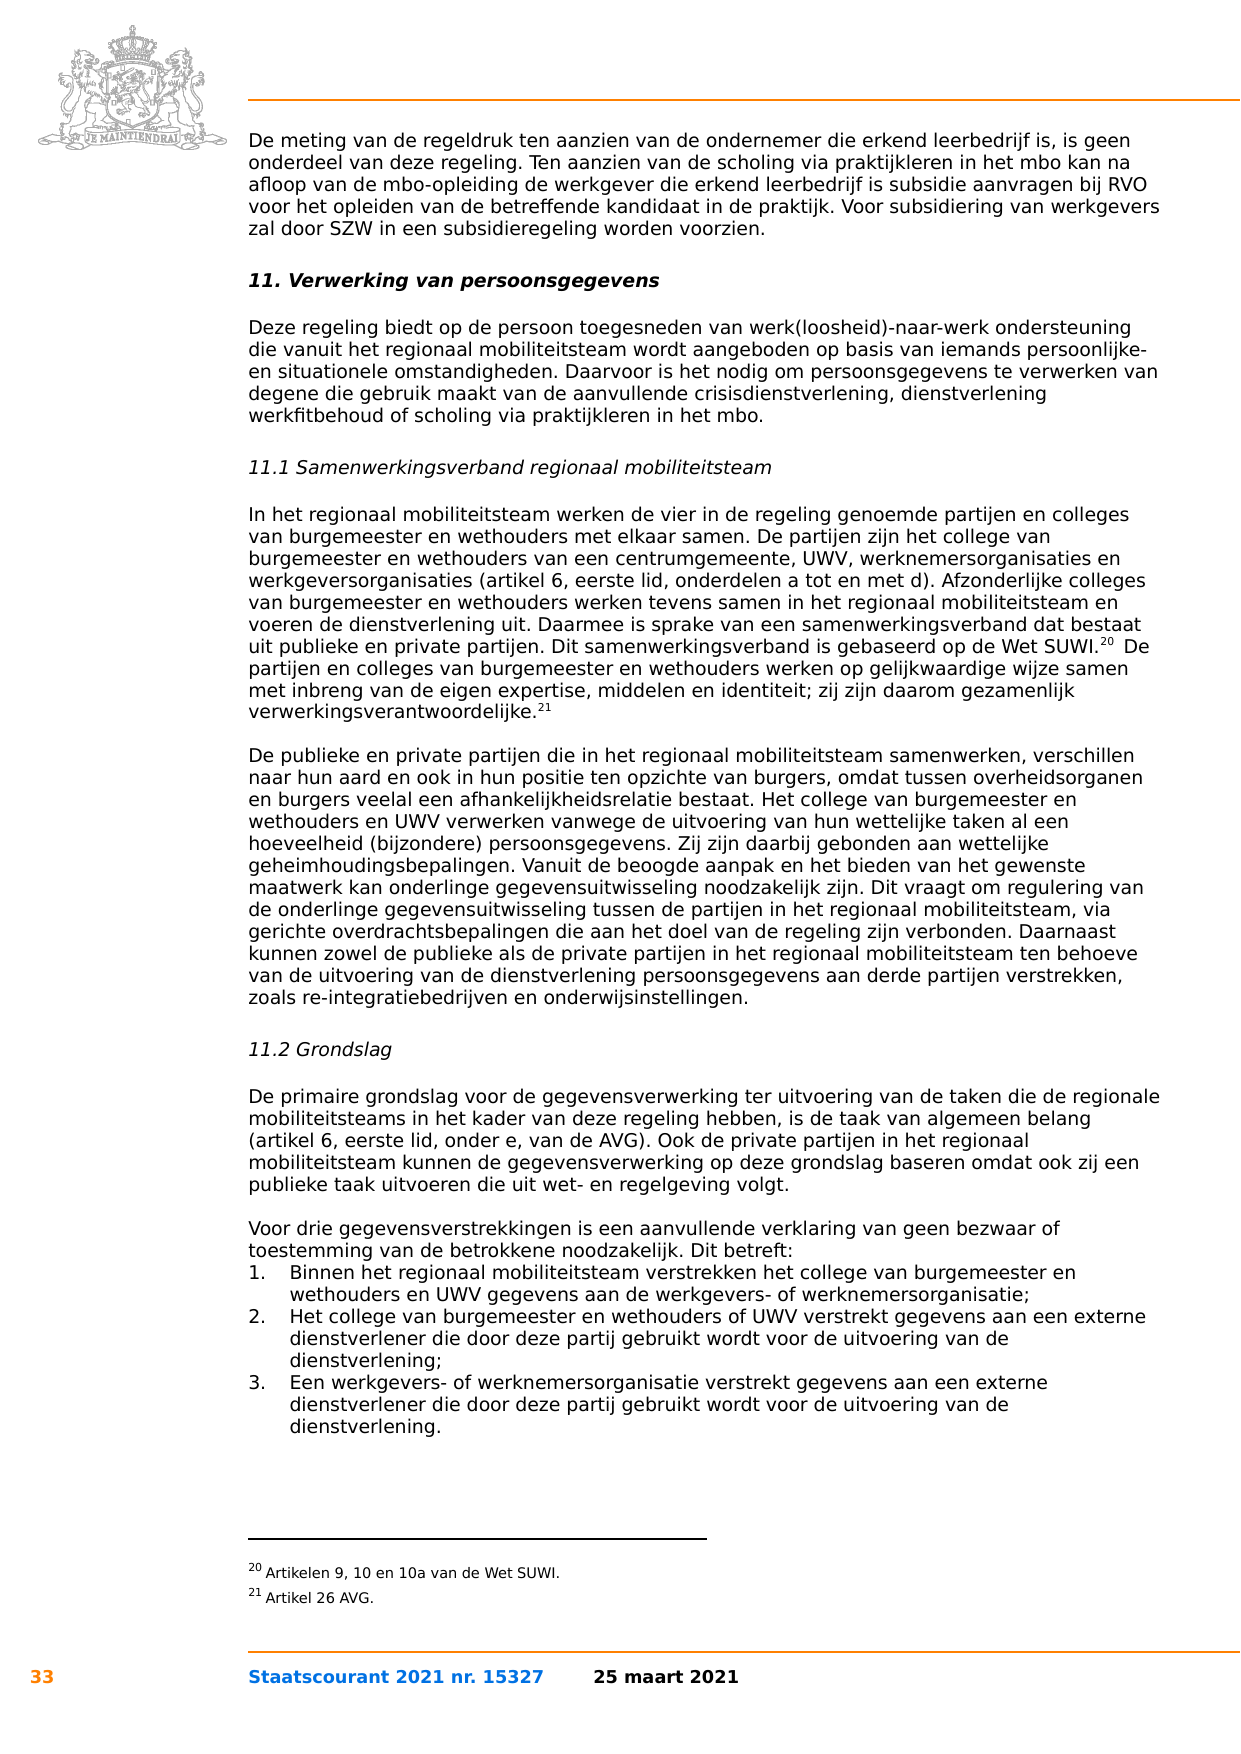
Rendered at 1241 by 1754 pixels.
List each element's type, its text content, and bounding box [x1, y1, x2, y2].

text De meting van de regeldruk ten aanzien van de ondernemer die erkend leerbedrijf is, is geen onderdeel van deze regeling. Ten aanzien van de scholing via praktijkleren in het mbo kan na afloop van de mbo-opleiding de werkgever die erkend leerbedrijf is subsidie aanvragen bij RVO voor het opleiden van de betreffende kandidaat in de praktijk. Voor subsidiering van werkgevers zal door SZW in een subsidieregeling worden voorzien. [248, 130, 1163, 240]
text In het regionaal mobiliteitsteam werken de vier in de regeling genoemde partijen en colleges van burgemeester en wethouders met elkaar samen. De partijen zijn het college van burgemeester en wethouders van een centrumgemeente, UWV, werknemersorganisaties en werkgeversorganisaties (artikel 6, eerste lid, onderdelen a tot en met d). Afzonderlijke colleges van burgemeester en wethouders werken tevens samen in het regionaal mobiliteitsteam en voeren de dienstverlening uit. Daarmee is sprake van een samenwerkingsverband dat bestaat uit publieke en private partijen. Dit samenwerkingsverband is gebaseerd op de Wet SUWI. De partijen en colleges van burgemeester en wethouders werken op gelijkwaardige wijze samen met inbreng van de eigen expertise, middelen en identiteit; zij zijn daarom gezamenlijk verwerkingsverantwoordelijke. [248, 504, 1163, 723]
text Deze regeling biedt op de persoon toegesneden van werk(loosheid)-naar-werk ondersteuning die vanuit het regionaal mobiliteitsteam wordt aangeboden op basis van iemands persoonlijke- en situationele omstandigheden. Daarvoor is het nodig om persoonsgegevens te verwerken van degene die gebruik maakt van de aanvullende crisisdienstverlening, dienstverlening werkfitbehoud of scholing via praktijkleren in het mbo. [248, 317, 1163, 427]
text De primaire grondslag voor de gegevensverwerking ter uitvoering van de taken die de regionale mobiliteitsteams in het kader van deze regeling hebben, is de taak van algemeen belang (artikel 6, eerste lid, onder e, van de AVG). Ook de private partijen in het regionaal mobiliteitsteam kunnen de gegevensverwerking op deze grondslag baseren omdat ook zij een publieke taak uitvoeren die uit wet- en regelgeving volgt. [248, 1086, 1163, 1196]
subtitle 11. Verwerking van persoonsgegevens [248, 270, 1163, 292]
subtitle 11.2 Grondslag [248, 1039, 1163, 1061]
text 1. Binnen het regionaal mobiliteitsteam verstrekken het college van burgemeester en wethouders en UWV gegevens aan de werkgevers- of werknemersorganisatie; [248, 1262, 1163, 1306]
text 3. Een werkgevers- of werknemersorganisatie verstrekt gegevens aan een externe dienstverlener die door deze partij gebruikt wordt voor de uitvoering van de dienstverlening. [248, 1372, 1163, 1438]
text De publieke en private partijen die in het regionaal mobiliteitsteam samenwerken, verschillen naar hun aard en ook in hun positie ten opzichte van burgers, omdat tussen overheidsorganen en burgers veelal een afhankelijkheidsrelatie bestaat. Het college van burgemeester en wethouders en UWV verwerken vanwege de uitvoering van hun wettelijke taken al een hoeveelheid (bijzondere) persoonsgegevens. Zij zijn daarbij gebonden aan wettelijke geheimhoudingsbepalingen. Vanuit de beoogde aanpak en het bieden van het gewenste maatwerk kan onderlinge gegevensuitwisseling noodzakelijk zijn. Dit vraagt om regulering van de onderlinge gegevensuitwisseling tussen de partijen in het regionaal mobiliteitsteam, via gerichte overdrachtsbepalingen die aan het doel van de regeling zijn verbonden. Daarnaast kunnen zowel de publieke als de private partijen in het regionaal mobiliteitsteam ten behoeve van de uitvoering van de dienstverlening persoonsgegevens aan derde partijen verstrekken, zoals re-integratiebedrijven en onderwijsinstellingen. [248, 745, 1163, 1009]
text Artikelen 9, 10 en 10a van de Wet SUWI. [248, 1561, 1163, 1583]
text Voor drie gegevensverstrekkingen is een aanvullende verklaring van geen bezwaar of toestemming van de betrokkene noodzakelijk. Dit betreft: [248, 1218, 1163, 1262]
text Artikel 26 AVG. [248, 1586, 1163, 1608]
text 2. Het college van burgemeester en wethouders of UWV verstrekt gegevens aan een externe dienstverlener die door deze partij gebruikt wordt voor de uitvoering van de dienstverlening; [248, 1306, 1163, 1372]
subtitle 11.1 Samenwerkingsverband regionaal mobiliteitsteam [248, 457, 1163, 479]
picture [38, 25, 227, 150]
